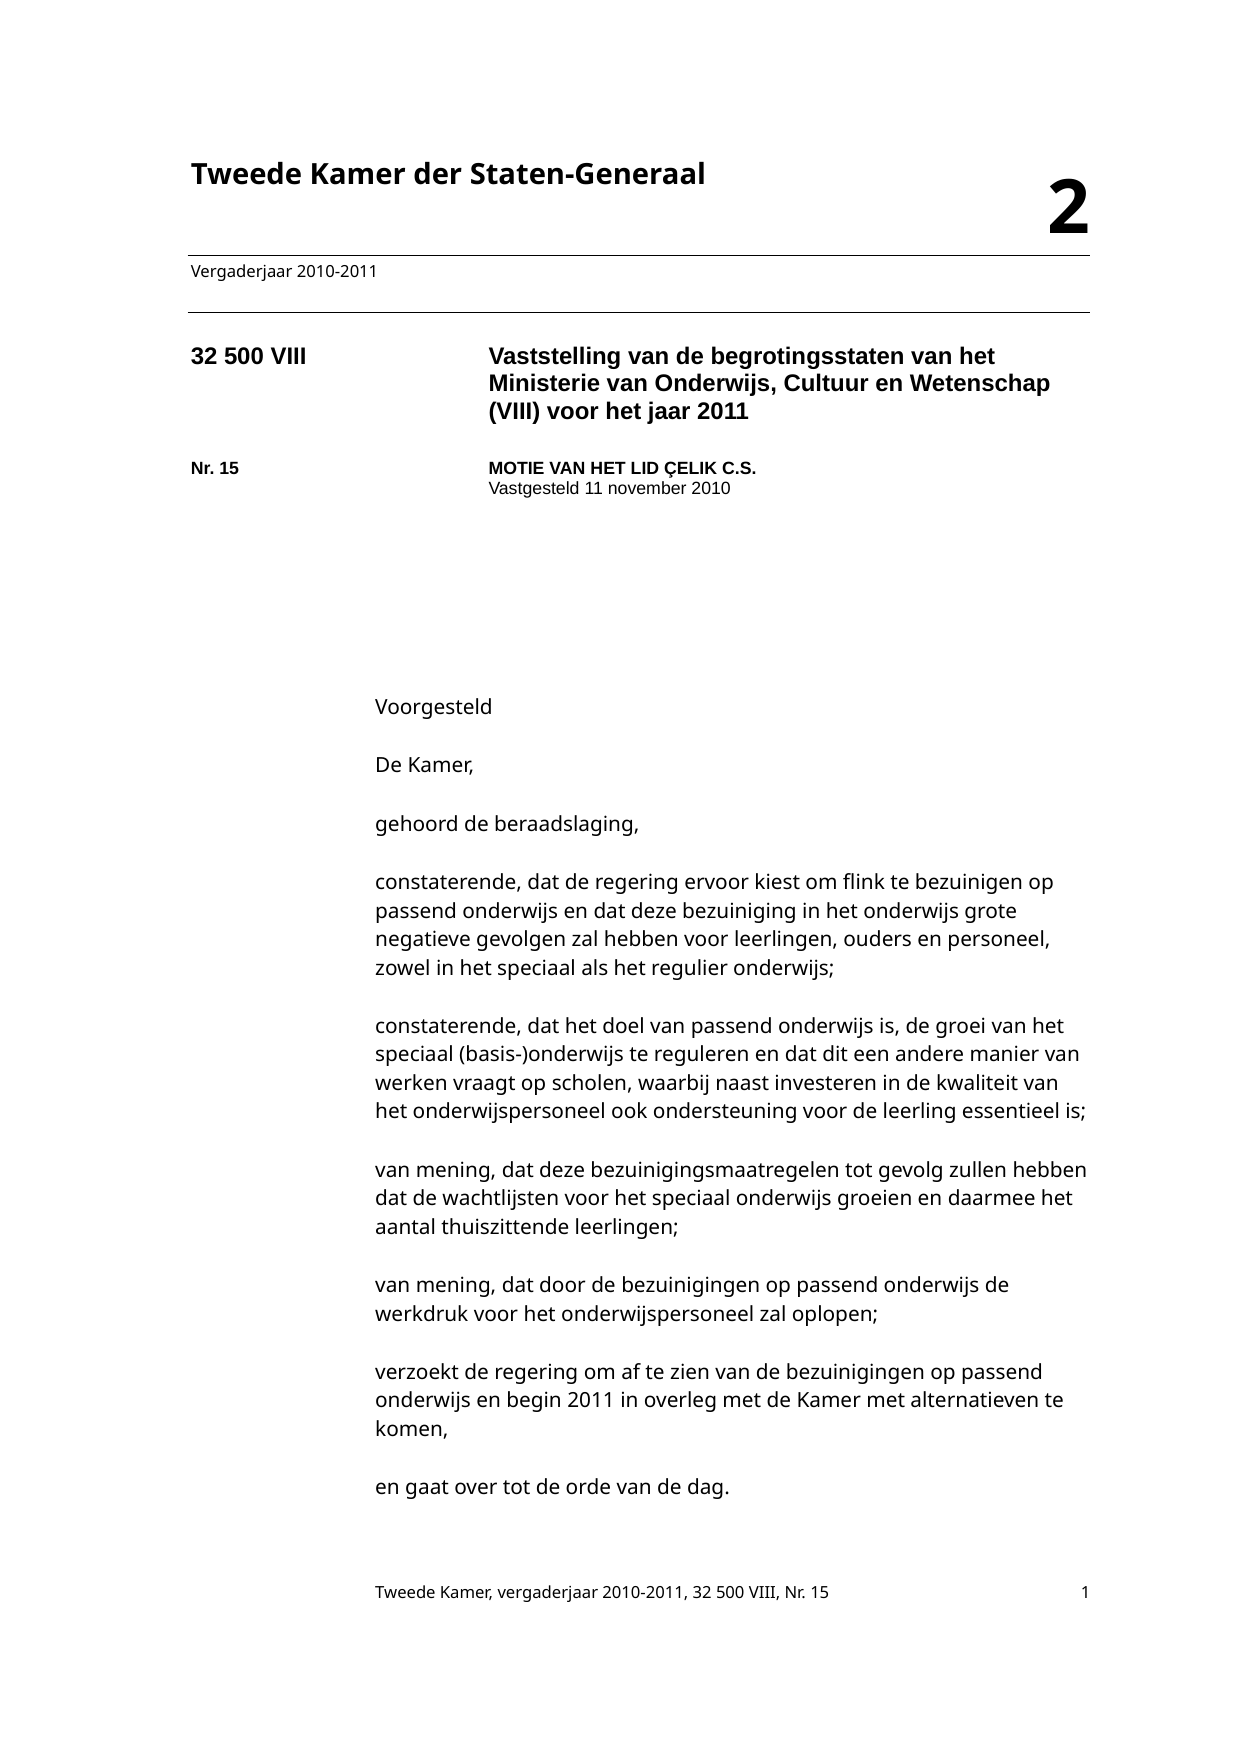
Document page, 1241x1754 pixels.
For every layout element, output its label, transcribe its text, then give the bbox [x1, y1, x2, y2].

text constaterende, dat het doel van passend onderwijs is, de groei van het speciaal (basis-)onderwijs te reguleren en dat dit een andere manier van werken vraagt op scholen, waarbij naast investeren in de kwaliteit van het onderwijspersoneel ook ondersteuning voor de leerling essentieel is; [375, 1011, 1090, 1125]
text en gaat over tot de orde van de dag. [375, 1472, 1090, 1501]
table_cell Vergaderjaar 2010-2011 [188, 256, 485, 312]
text van mening, dat door de bezuinigingen op passend onderwijs de werkdruk voor het onderwijspersoneel zal oplopen; [375, 1270, 1090, 1327]
text constaterende, dat de regering ervoor kiest om flink te bezuinigen op passend onderwijs en dat deze bezuiniging in het onderwijs grote negatieve gevolgen zal hebben voor leerlingen, ouders en personeel, zowel in het speciaal als het regulier onderwijs; [375, 867, 1090, 981]
text De Kamer, [375, 751, 1090, 779]
text gehoord de beraadslaging, [375, 809, 1090, 837]
table_cell 32 500 VIII [188, 339, 485, 454]
table_header 2 [910, 150, 1090, 255]
table_header Tweede Kamer der Staten-Generaal [188, 150, 909, 255]
table_cell MOTIE VAN HET LID ÇELIK C.S. Vastgesteld 11 november 2010 [485, 455, 1090, 573]
text van mening, dat deze bezuinigingsmaatregelen tot gevolg zullen hebben dat de wachtlijsten voor het speciaal onderwijs groeien en daarmee het aantal thuiszittende leerlingen; [375, 1155, 1090, 1240]
table_cell [485, 313, 1090, 339]
table_cell [485, 256, 1090, 312]
table_cell Nr. 15 [188, 455, 485, 573]
table_cell [188, 313, 485, 339]
text verzoekt de regering om af te zien van de bezuinigingen op passend onderwijs en begin 2011 in overleg met de Kamer met alternatieven te komen, [375, 1357, 1090, 1442]
text Voorgesteld [375, 692, 1090, 721]
table_cell Vaststelling van de begrotingsstaten van het Ministerie van Onderwijs, Cultuur en Wetenschap (VIII) voor het jaar 2011 [485, 339, 1090, 454]
